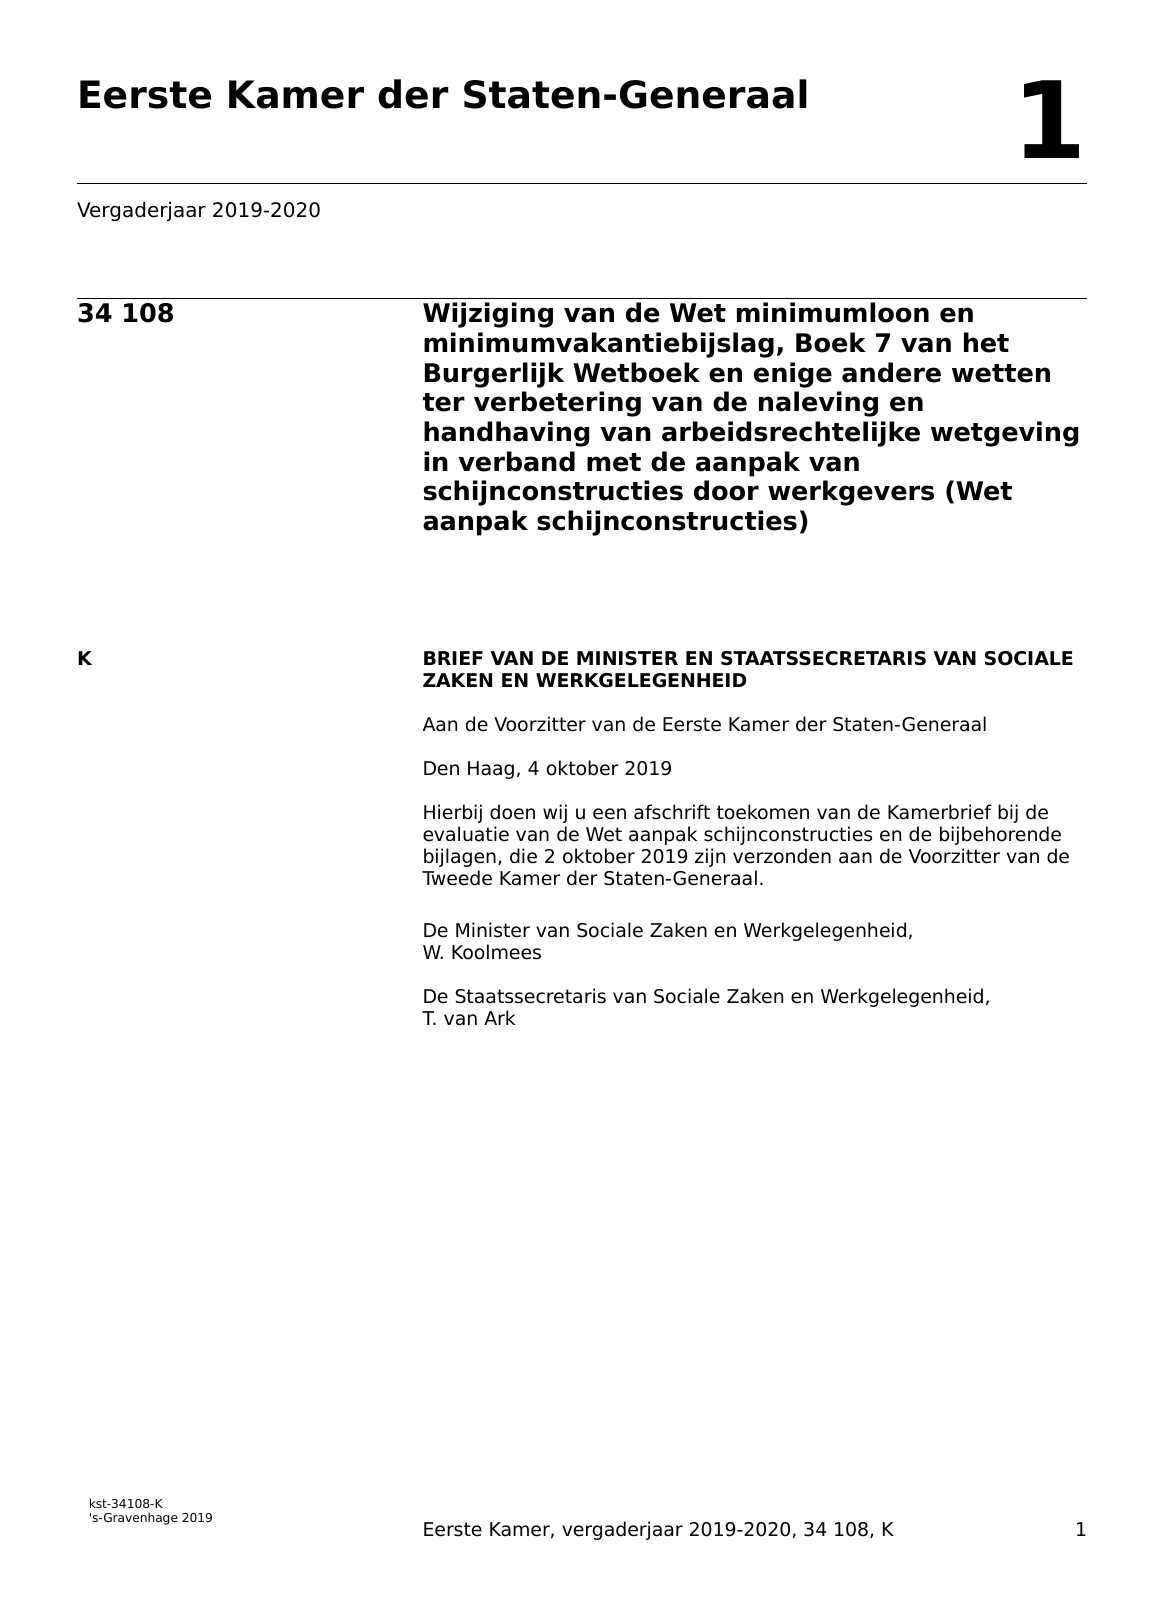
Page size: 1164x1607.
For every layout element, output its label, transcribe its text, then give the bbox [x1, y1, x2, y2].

subtitle K BRIEF VAN DE MINISTER EN STAATSSECRETARIS VAN SOCIALE ZAKEN EN WERKGELEGENHEID [77, 647, 1087, 691]
table_cell Vergaderjaar 2019-2020 [77, 184, 1087, 298]
text Den Haag, 4 oktober 2019 [422, 758, 1087, 780]
table_header 1 [886, 59, 1087, 183]
text De Minister van Sociale Zaken en Werkgelegenheid, W. Koolmees [422, 920, 1087, 964]
text kst-34108-K [88, 1497, 323, 1511]
subtitle 34 108 Wijziging van de Wet minimumloon en minimumvakantiebijslag, Boek 7 van het Burgerlijk Wetboek en enige andere wetten ter verbetering van de naleving en handhaving van arbeidsrechtelijke wetgeving in verband met de aanpak van schijnconstructies door werkgevers (Wet aanpak schijnconstructies) [77, 299, 1087, 536]
text De Staatssecretaris van Sociale Zaken en Werkgelegenheid, T. van Ark [422, 986, 1087, 1030]
text Hierbij doen wij u een afschrift toekomen van de Kamerbrief bij de evaluatie van de Wet aanpak schijnconstructies en de bijbehorende bijlagen, die 2 oktober 2019 zijn verzonden aan de Voorzitter van de Tweede Kamer der Staten-Generaal. [422, 802, 1087, 890]
text 's-Gravenhage 2019 [88, 1511, 323, 1525]
table_header Eerste Kamer der Staten-Generaal [77, 59, 886, 183]
text Aan de Voorzitter van de Eerste Kamer der Staten-Generaal [422, 714, 1087, 736]
